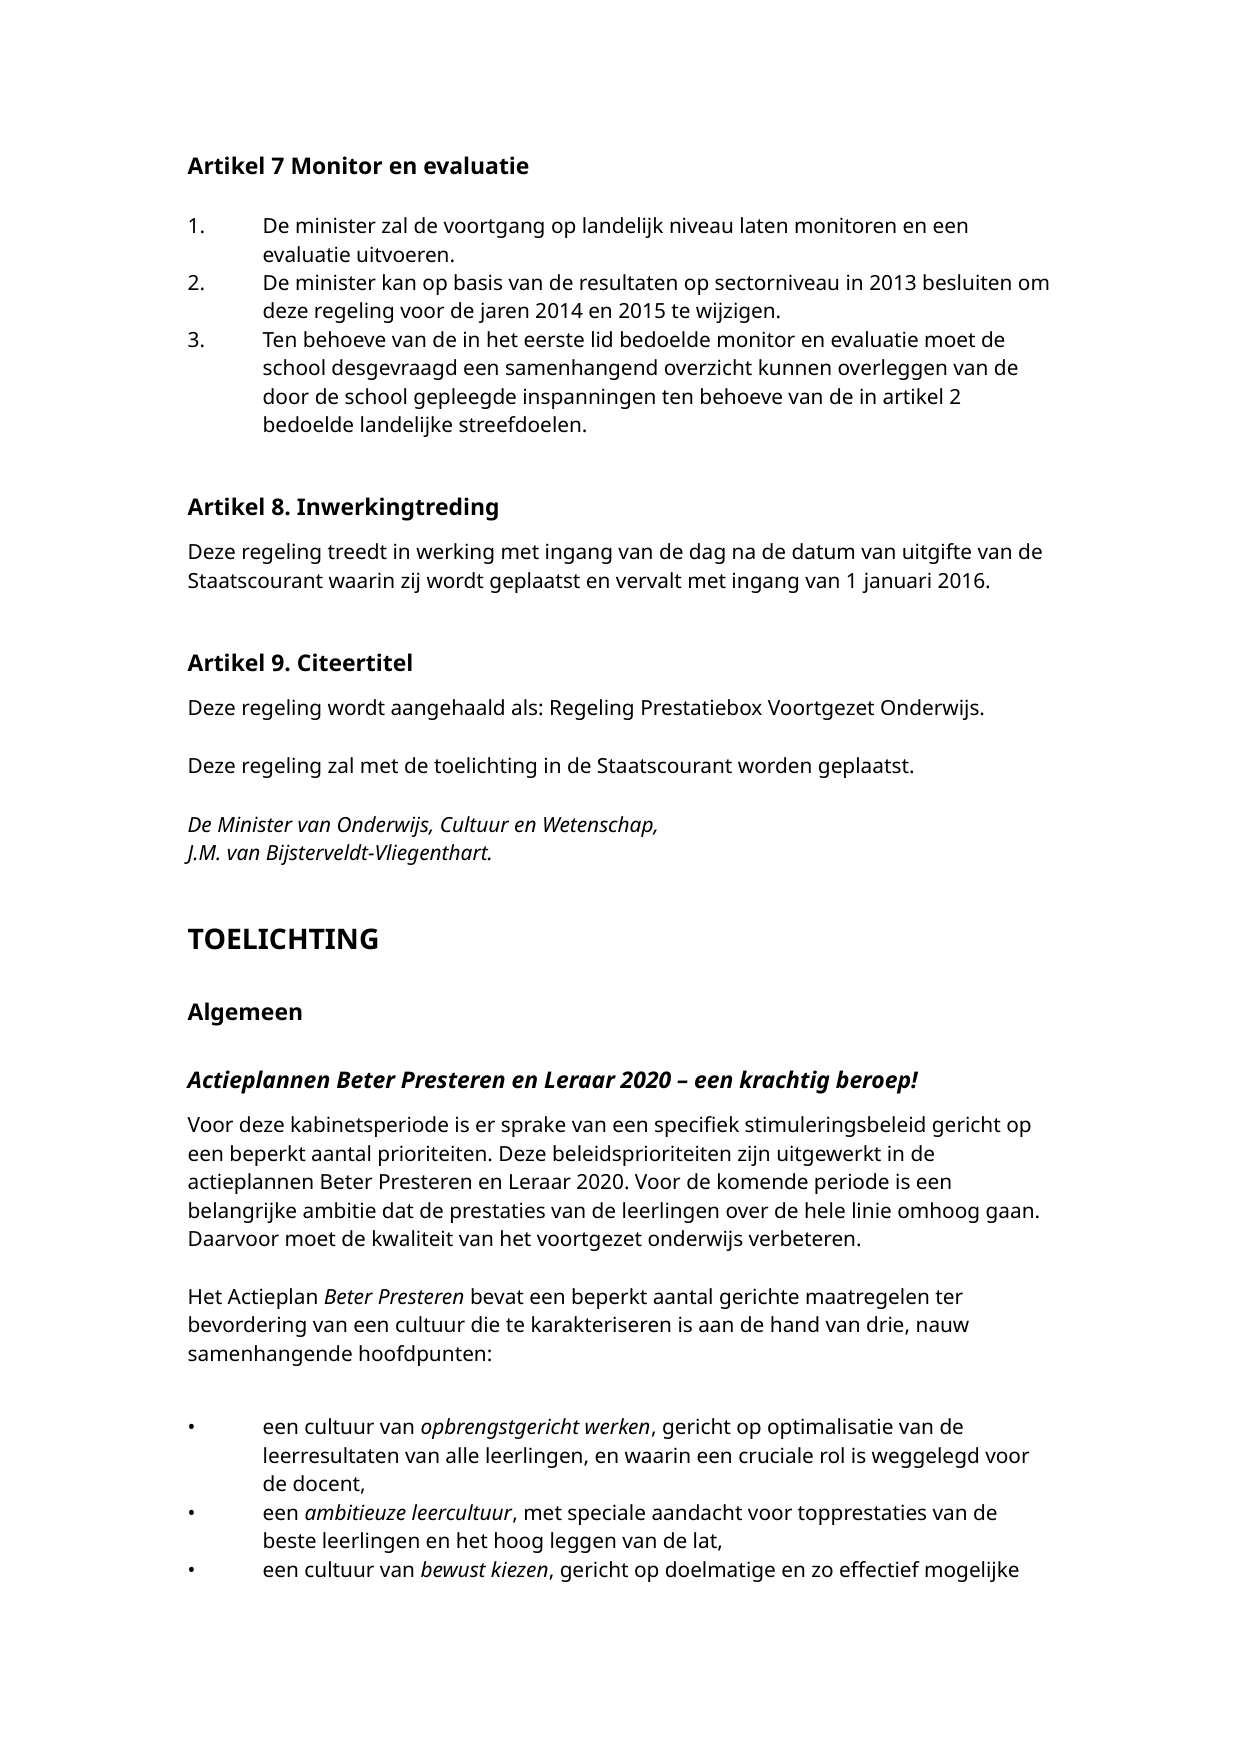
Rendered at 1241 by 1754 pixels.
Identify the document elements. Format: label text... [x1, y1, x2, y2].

list een cultuur van opbrengstgericht werken, gericht op optimalisatie van de leerresultaten van alle leerlingen, en waarin een cruciale rol is weggelegd voor de docent, [187, 1412, 1053, 1498]
text Deze regeling zal met de toelichting in de Staatscourant worden geplaatst. [187, 752, 1053, 780]
text Voor deze kabinetsperiode is er sprake van een specifiek stimuleringsbeleid gericht op een beperkt aantal prioriteiten. Deze beleidsprioriteiten zijn uitgewerkt in de actieplannen Beter Presteren en Leraar 2020. Voor de komende periode is een belangrijke ambitie dat de prestaties van de leerlingen over de hele linie omhoog gaan. Daarvoor moet de kwaliteit van het voortgezet onderwijs verbeteren. [187, 1111, 1053, 1253]
text J.M. van Bijsterveldt-Vliegenthart. [187, 838, 1053, 867]
text Het Actieplan Beter Presteren bevat een beperkt aantal gerichte maatregelen ter bevordering van een cultuur die te karakteriseren is aan de hand van drie, nauw samenhangende hoofdpunten: [187, 1282, 1053, 1367]
list een ambitieuze leercultuur, met speciale aandacht voor topprestaties van de beste leerlingen en het hoog leggen van de lat, [187, 1498, 1053, 1555]
subtitle Algemeen [187, 996, 1053, 1027]
list Ten behoeve van de in het eerste lid bedoelde monitor en evaluatie moet de school desgevraagd een samenhangend overzicht kunnen overleggen van de door de school gepleegde inspanningen ten behoeve van de in artikel 2 bedoelde landelijke streefdoelen. [187, 325, 1053, 439]
text Deze regeling treedt in werking met ingang van de dag na de datum van uitgifte van de Staatscourant waarin zij wordt geplaatst en vervalt met ingang van 1 januari 2016. [187, 537, 1053, 594]
list De minister kan op basis van de resultaten op sectorniveau in 2013 besluiten om deze regeling voor de jaren 2014 en 2015 te wijzigen. [187, 268, 1053, 325]
list een cultuur van bewust kiezen, gericht op doelmatige en zo effectief mogelijke [187, 1555, 1053, 1583]
list De minister zal de voortgang op landelijk niveau laten monitoren en een evaluatie uitvoeren. [187, 211, 1053, 268]
subtitle Actieplannen Beter Presteren en Leraar 2020 – een krachtig beroep! [187, 1064, 1053, 1096]
text De Minister van Onderwijs, Cultuur en Wetenschap, [187, 810, 1053, 838]
text Deze regeling wordt aangehaald als: Regeling Prestatiebox Voortgezet Onderwijs. [187, 693, 1053, 722]
subtitle Artikel 8. Inwerkingtreding [187, 491, 1053, 522]
subtitle Artikel 9. Citeertitel [187, 647, 1053, 678]
subtitle TOELICHTING [187, 919, 1053, 958]
subtitle Artikel 7 Monitor en evaluatie [187, 150, 1053, 181]
